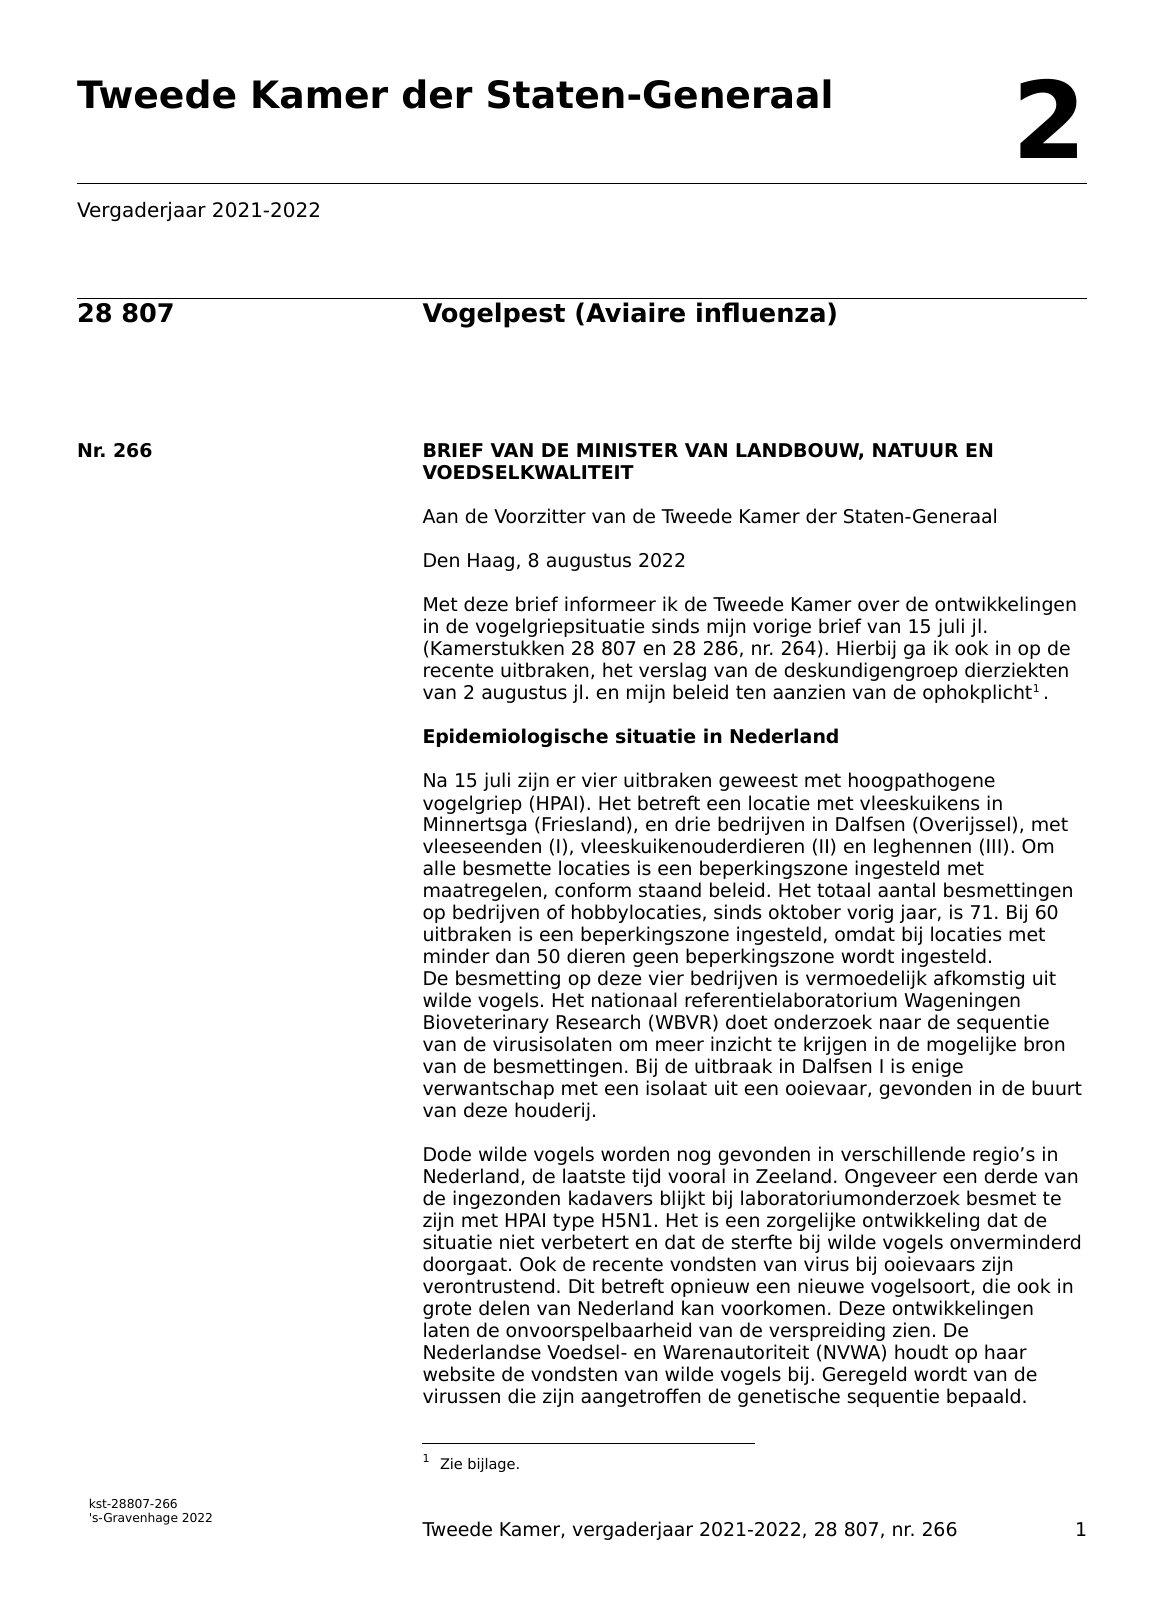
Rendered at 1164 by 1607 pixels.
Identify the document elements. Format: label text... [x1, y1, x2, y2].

table_cell Vergaderjaar 2021-2022 [77, 184, 1087, 298]
table_header Tweede Kamer der Staten-Generaal [77, 59, 886, 183]
text kst-28807-266 [88, 1497, 323, 1511]
text Aan de Voorzitter van de Tweede Kamer der Staten-Generaal [422, 506, 1087, 528]
text Na 15 juli zijn er vier uitbraken geweest met hoogpathogene vogelgriep (HPAI). Het betreft een locatie met vleeskuikens in Minnertsga (Friesland), en drie bedrijven in Dalfsen (Overijssel), met vleeseenden (I), vleeskuikenouderdieren (II) en leghennen (III). Om alle besmette locaties is een beperkingszone ingesteld met maatregelen, conform staand beleid. Het totaal aantal besmettingen op bedrijven of hobbylocaties, sinds oktober vorig jaar, is 71. Bij 60 uitbraken is een beperkingszone ingesteld, omdat bij locaties met minder dan 50 dieren geen beperkingszone wordt ingesteld. [422, 770, 1087, 968]
text Met deze brief informeer ik de Tweede Kamer over de ontwikkelingen in de vogelgriepsituatie sinds mijn vorige brief van 15 juli jl. (Kamerstukken 28 807 en 28 286, nr. 264). Hierbij ga ik ook in op de recente uitbraken, het verslag van de deskundigengroep dierziekten van 2 augustus jl. en mijn beleid ten aanzien van de ophokplicht. [422, 594, 1087, 704]
subtitle Epidemiologische situatie in Nederland [422, 726, 1087, 748]
text Dode wilde vogels worden nog gevonden in verschillende regio’s in Nederland, de laatste tijd vooral in Zeeland. Ongeveer een derde van de ingezonden kadavers blijkt bij laboratoriumonderzoek besmet te zijn met HPAI type H5N1. Het is een zorgelijke ontwikkeling dat de situatie niet verbetert en dat de sterfte bij wilde vogels onverminderd doorgaat. Ook de recente vondsten van virus bij ooievaars zijn verontrustend. Dit betreft opnieuw een nieuwe vogelsoort, die ook in grote delen van Nederland kan voorkomen. Deze ontwikkelingen laten de onvoorspelbaarheid van de verspreiding zien. De Nederlandse Voedsel- en Warenautoriteit (NVWA) houdt op haar website de vondsten van wilde vogels bij. Geregeld wordt van de virussen die zijn aangetroffen de genetische sequentie bepaald. [422, 1144, 1087, 1408]
subtitle Nr. 266 BRIEF VAN DE MINISTER VAN LANDBOUW, NATUUR EN VOEDSELKWALITEIT [77, 440, 1087, 484]
text Den Haag, 8 augustus 2022 [422, 550, 1087, 572]
text 's-Gravenhage 2022 [88, 1511, 323, 1525]
table_header 2 [886, 59, 1087, 183]
text De besmetting op deze vier bedrijven is vermoedelijk afkomstig uit wilde vogels. Het nationaal referentielaboratorium Wageningen Bioveterinary Research (WBVR) doet onderzoek naar de sequentie van de virusisolaten om meer inzicht te krijgen in de mogelijke bron van de besmettingen. Bij de uitbraak in Dalfsen I is enige verwantschap met een isolaat uit een ooievaar, gevonden in de buurt van deze houderij. [422, 968, 1087, 1122]
text Zie bijlage. [422, 1452, 1087, 1474]
subtitle 28 807 Vogelpest (Aviaire influenza) [77, 299, 1087, 329]
